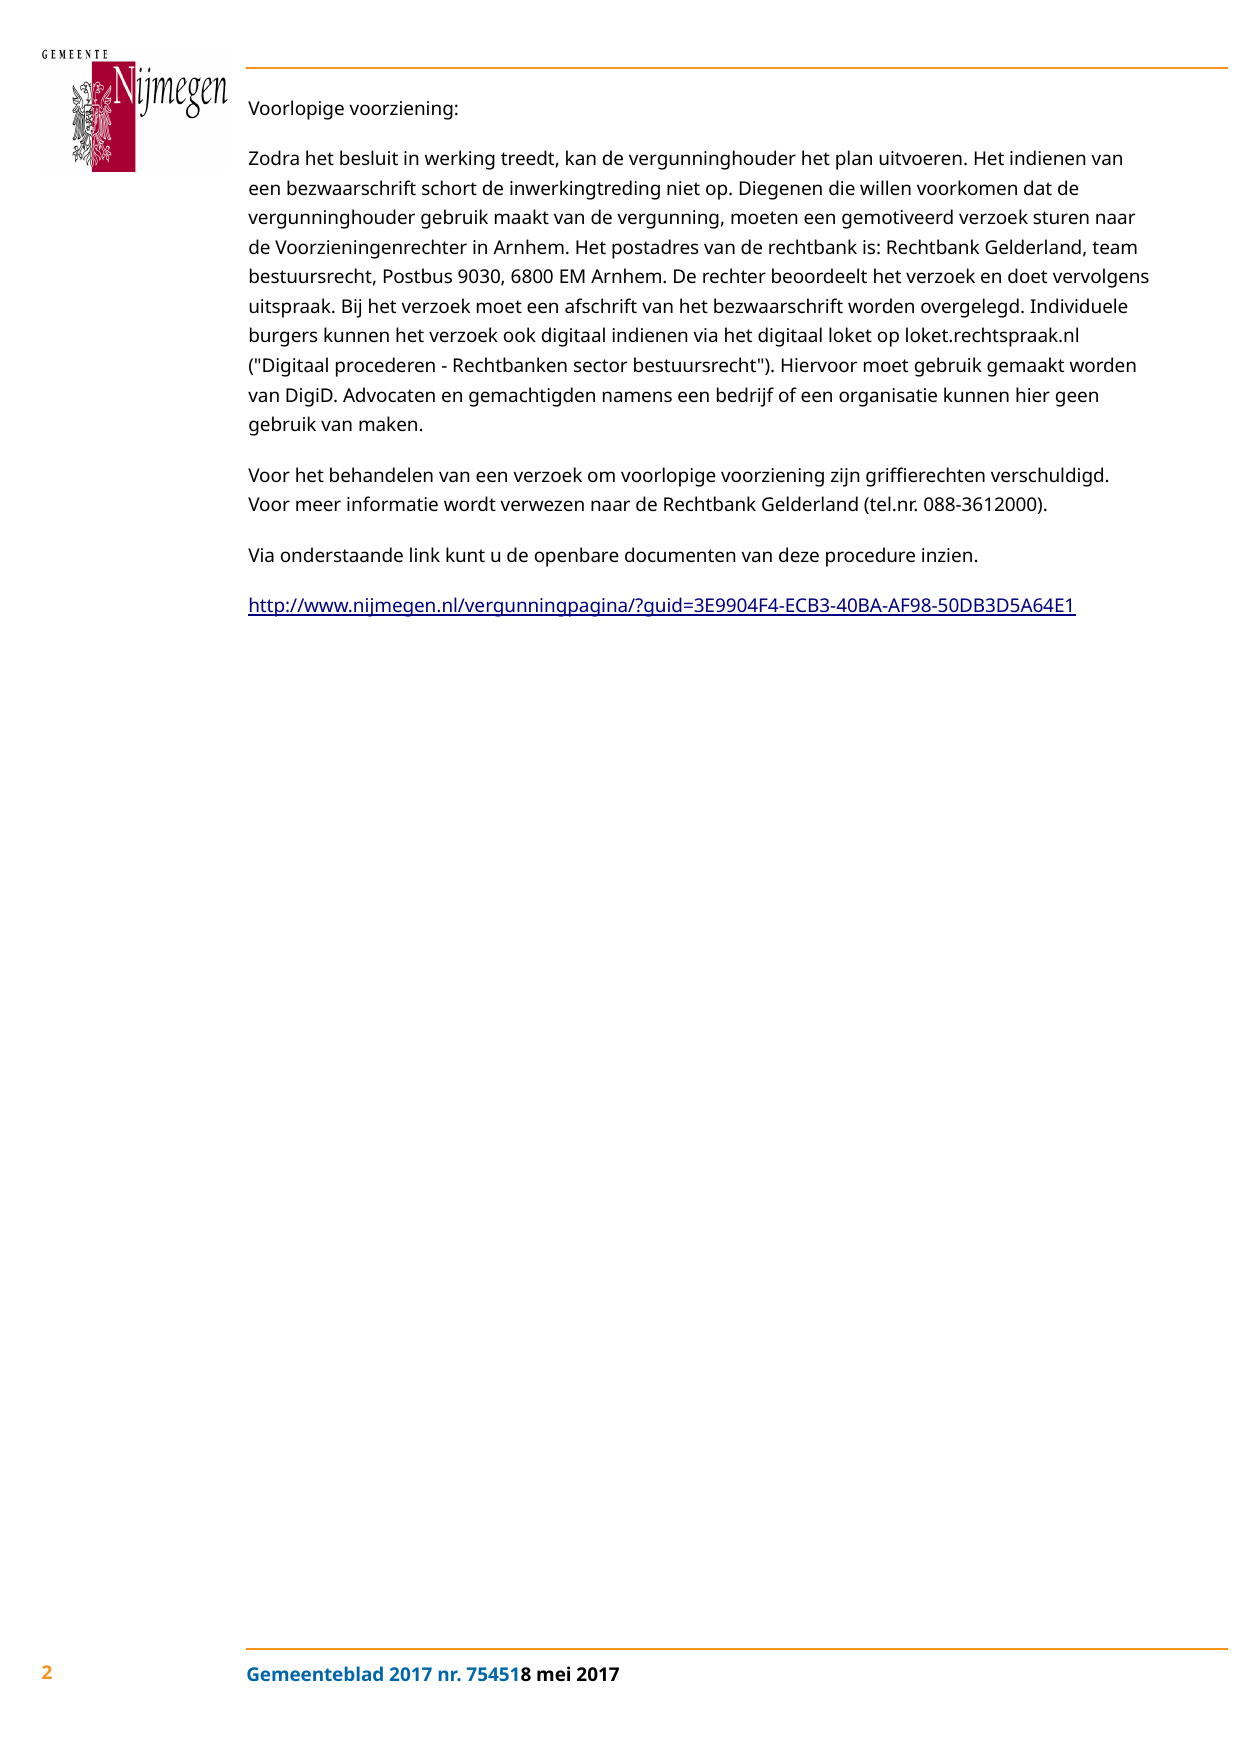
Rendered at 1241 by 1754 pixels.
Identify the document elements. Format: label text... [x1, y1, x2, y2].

text Voorlopige voorziening: [248, 95, 1152, 121]
text Voor het behandelen van een verzoek om voorlopige voorziening zijn griffierechten verschuldigd. Voor meer informatie wordt verwezen naar de Rechtbank Gelderland (tel.nr. 088-3612000). [248, 462, 1152, 517]
text http://www.nijmegen.nl/vergunningpagina/?guid=3E9904F4-ECB3-40BA-AF98-50DB3D5A64E1 [248, 592, 1152, 618]
text Zodra het besluit in werking treedt, kan de vergunninghouder het plan uitvoeren. Het indienen van een bezwaarschrift schort de inwerkingtreding niet op. Diegenen die willen voorkomen dat de vergunninghouder gebruik maakt van de vergunning, moeten een gemotiveerd verzoek sturen naar de Voorzieningenrechter in Arnhem. Het postadres van de rechtbank is: Rechtbank Gelderland, team bestuursrecht, Postbus 9030, 6800 EM Arnhem. De rechter beoordeelt het verzoek en doet vervolgens uitspraak. Bij het verzoek moet een afschrift van het bezwaarschrift worden overgelegd. Individuele burgers kunnen het verzoek ook digitaal indienen via het digitaal loket op loket.rechtspraak.nl ("Digitaal procederen - Rechtbanken sector bestuursrecht"). Hiervoor moet gebruik gemaakt worden van DigiD. Advocaten en gemachtigden namens een bedrijf of een organisatie kunnen hier geen gebruik van maken. [248, 145, 1152, 437]
text Via onderstaande link kunt u de openbare documenten van deze procedure inzien. [248, 542, 1152, 568]
picture [41, 47, 231, 172]
